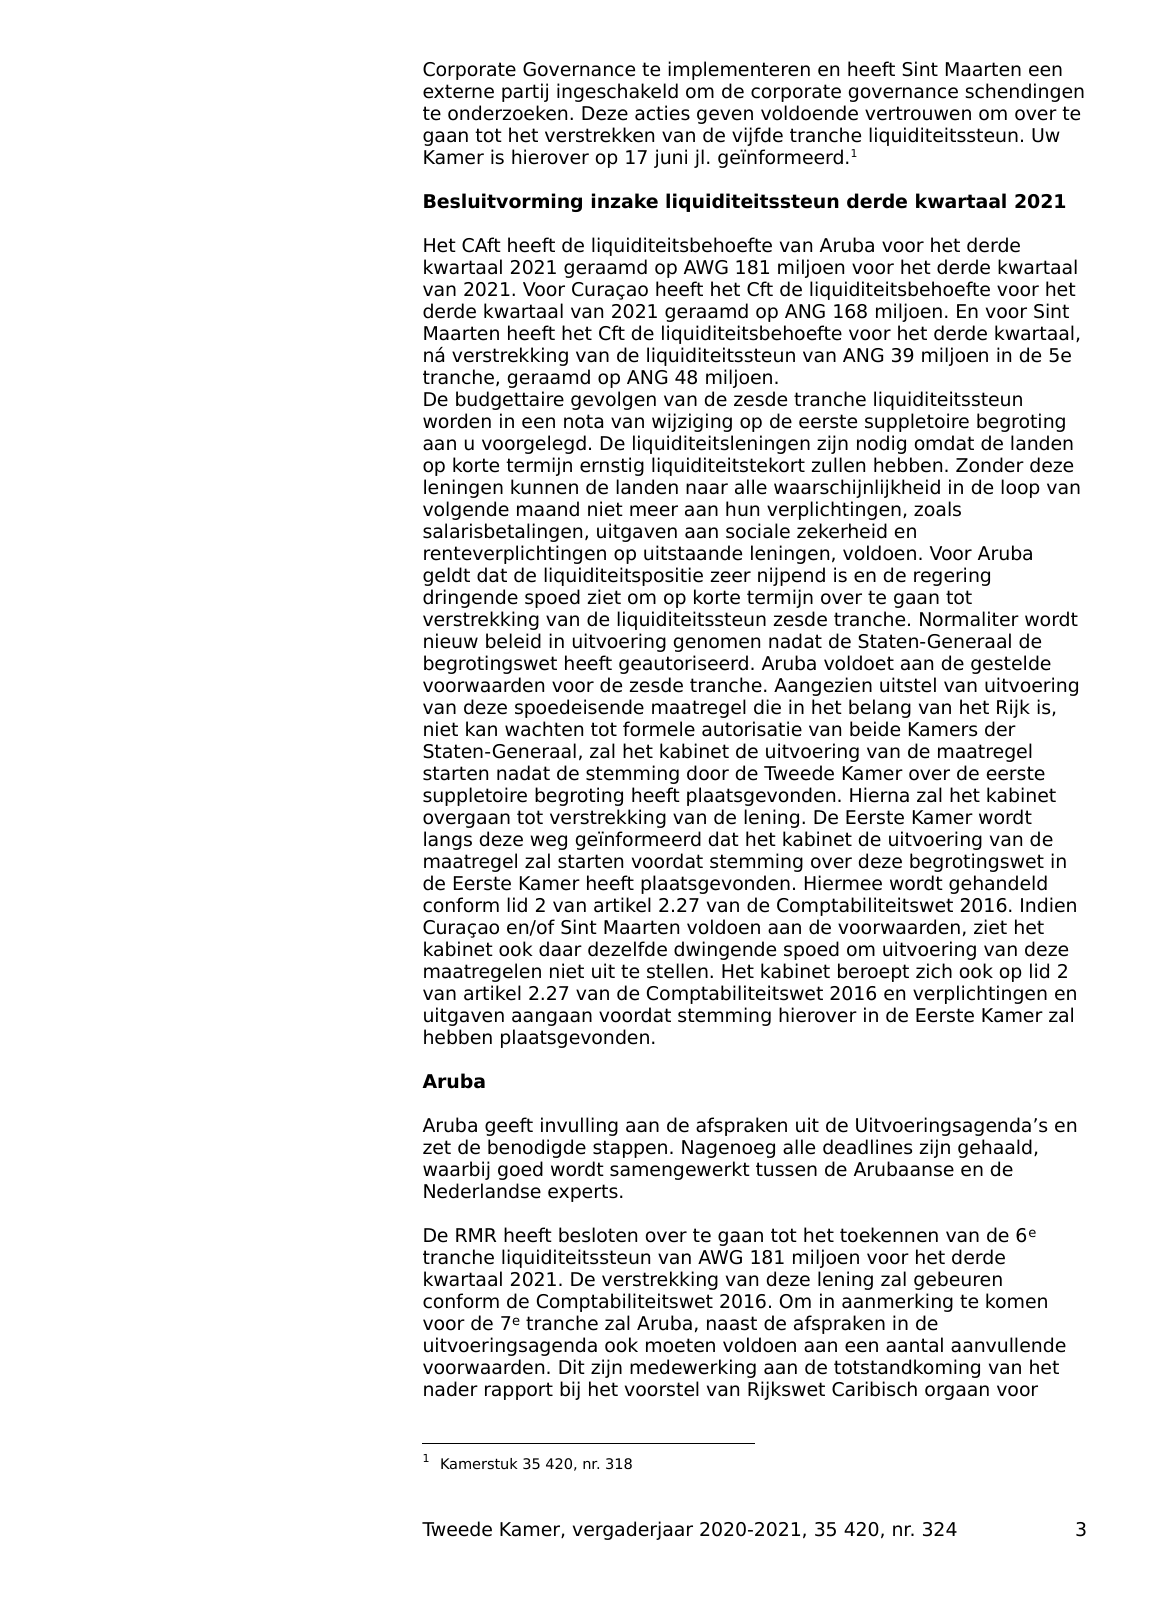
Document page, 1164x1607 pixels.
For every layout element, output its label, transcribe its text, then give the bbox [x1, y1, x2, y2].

text Kamerstuk 35 420, nr. 318 [422, 1452, 1087, 1474]
subtitle Aruba [422, 1071, 1087, 1093]
text De RMR heeft besloten over te gaan tot het toekennen van de 6e tranche liquiditeitssteun van AWG 181 miljoen voor het derde kwartaal 2021. De verstrekking van deze lening zal gebeuren conform de Comptabiliteitswet 2016. Om in aanmerking te komen voor de 7e tranche zal Aruba, naast de afspraken in de uitvoeringsagenda ook moeten voldoen aan een aantal aanvullende voorwaarden. Dit zijn medewerking aan de totstandkoming van het nader rapport bij het voorstel van Rijkswet Caribisch orgaan voor [422, 1225, 1087, 1401]
text Het CAft heeft de liquiditeitsbehoefte van Aruba voor het derde kwartaal 2021 geraamd op AWG 181 miljoen voor het derde kwartaal van 2021. Voor Curaçao heeft het Cft de liquiditeitsbehoefte voor het derde kwartaal van 2021 geraamd op ANG 168 miljoen. En voor Sint Maarten heeft het Cft de liquiditeitsbehoefte voor het derde kwartaal, ná verstrekking van de liquiditeitssteun van ANG 39 miljoen in de 5e tranche, geraamd op ANG 48 miljoen. [422, 235, 1087, 389]
text Aruba geeft invulling aan de afspraken uit de Uitvoeringsagenda’s en zet de benodigde stappen. Nagenoeg alle deadlines zijn gehaald, waarbij goed wordt samengewerkt tussen de Arubaanse en de Nederlandse experts. [422, 1115, 1087, 1203]
subtitle Besluitvorming inzake liquiditeitssteun derde kwartaal 2021 [422, 191, 1087, 213]
text Corporate Governance te implementeren en heeft Sint Maarten een externe partij ingeschakeld om de corporate governance schendingen te onderzoeken. Deze acties geven voldoende vertrouwen om over te gaan tot het verstrekken van de vijfde tranche liquiditeitssteun. Uw Kamer is hierover op 17 juni jl. geïnformeerd. [422, 59, 1087, 169]
text De budgettaire gevolgen van de zesde tranche liquiditeitssteun worden in een nota van wijziging op de eerste suppletoire begroting aan u voorgelegd. De liquiditeitsleningen zijn nodig omdat de landen op korte termijn ernstig liquiditeitstekort zullen hebben. Zonder deze leningen kunnen de landen naar alle waarschijnlijkheid in de loop van volgende maand niet meer aan hun verplichtingen, zoals salarisbetalingen, uitgaven aan sociale zekerheid en renteverplichtingen op uitstaande leningen, voldoen. Voor Aruba geldt dat de liquiditeitspositie zeer nijpend is en de regering dringende spoed ziet om op korte termijn over te gaan tot verstrekking van de liquiditeitssteun zesde tranche. Normaliter wordt nieuw beleid in uitvoering genomen nadat de Staten-Generaal de begrotingswet heeft geautoriseerd. Aruba voldoet aan de gestelde voorwaarden voor de zesde tranche. Aangezien uitstel van uitvoering van deze spoedeisende maatregel die in het belang van het Rijk is, niet kan wachten tot formele autorisatie van beide Kamers der Staten-Generaal, zal het kabinet de uitvoering van de maatregel starten nadat de stemming door de Tweede Kamer over de eerste suppletoire begroting heeft plaatsgevonden. Hierna zal het kabinet overgaan tot verstrekking van de lening. De Eerste Kamer wordt langs deze weg geïnformeerd dat het kabinet de uitvoering van de maatregel zal starten voordat stemming over deze begrotingswet in de Eerste Kamer heeft plaatsgevonden. Hiermee wordt gehandeld conform lid 2 van artikel 2.27 van de Comptabiliteitswet 2016. Indien Curaçao en/of Sint Maarten voldoen aan de voorwaarden, ziet het kabinet ook daar dezelfde dwingende spoed om uitvoering van deze maatregelen niet uit te stellen. Het kabinet beroept zich ook op lid 2 van artikel 2.27 van de Comptabiliteitswet 2016 en verplichtingen en uitgaven aangaan voordat stemming hierover in de Eerste Kamer zal hebben plaatsgevonden. [422, 389, 1087, 1048]
